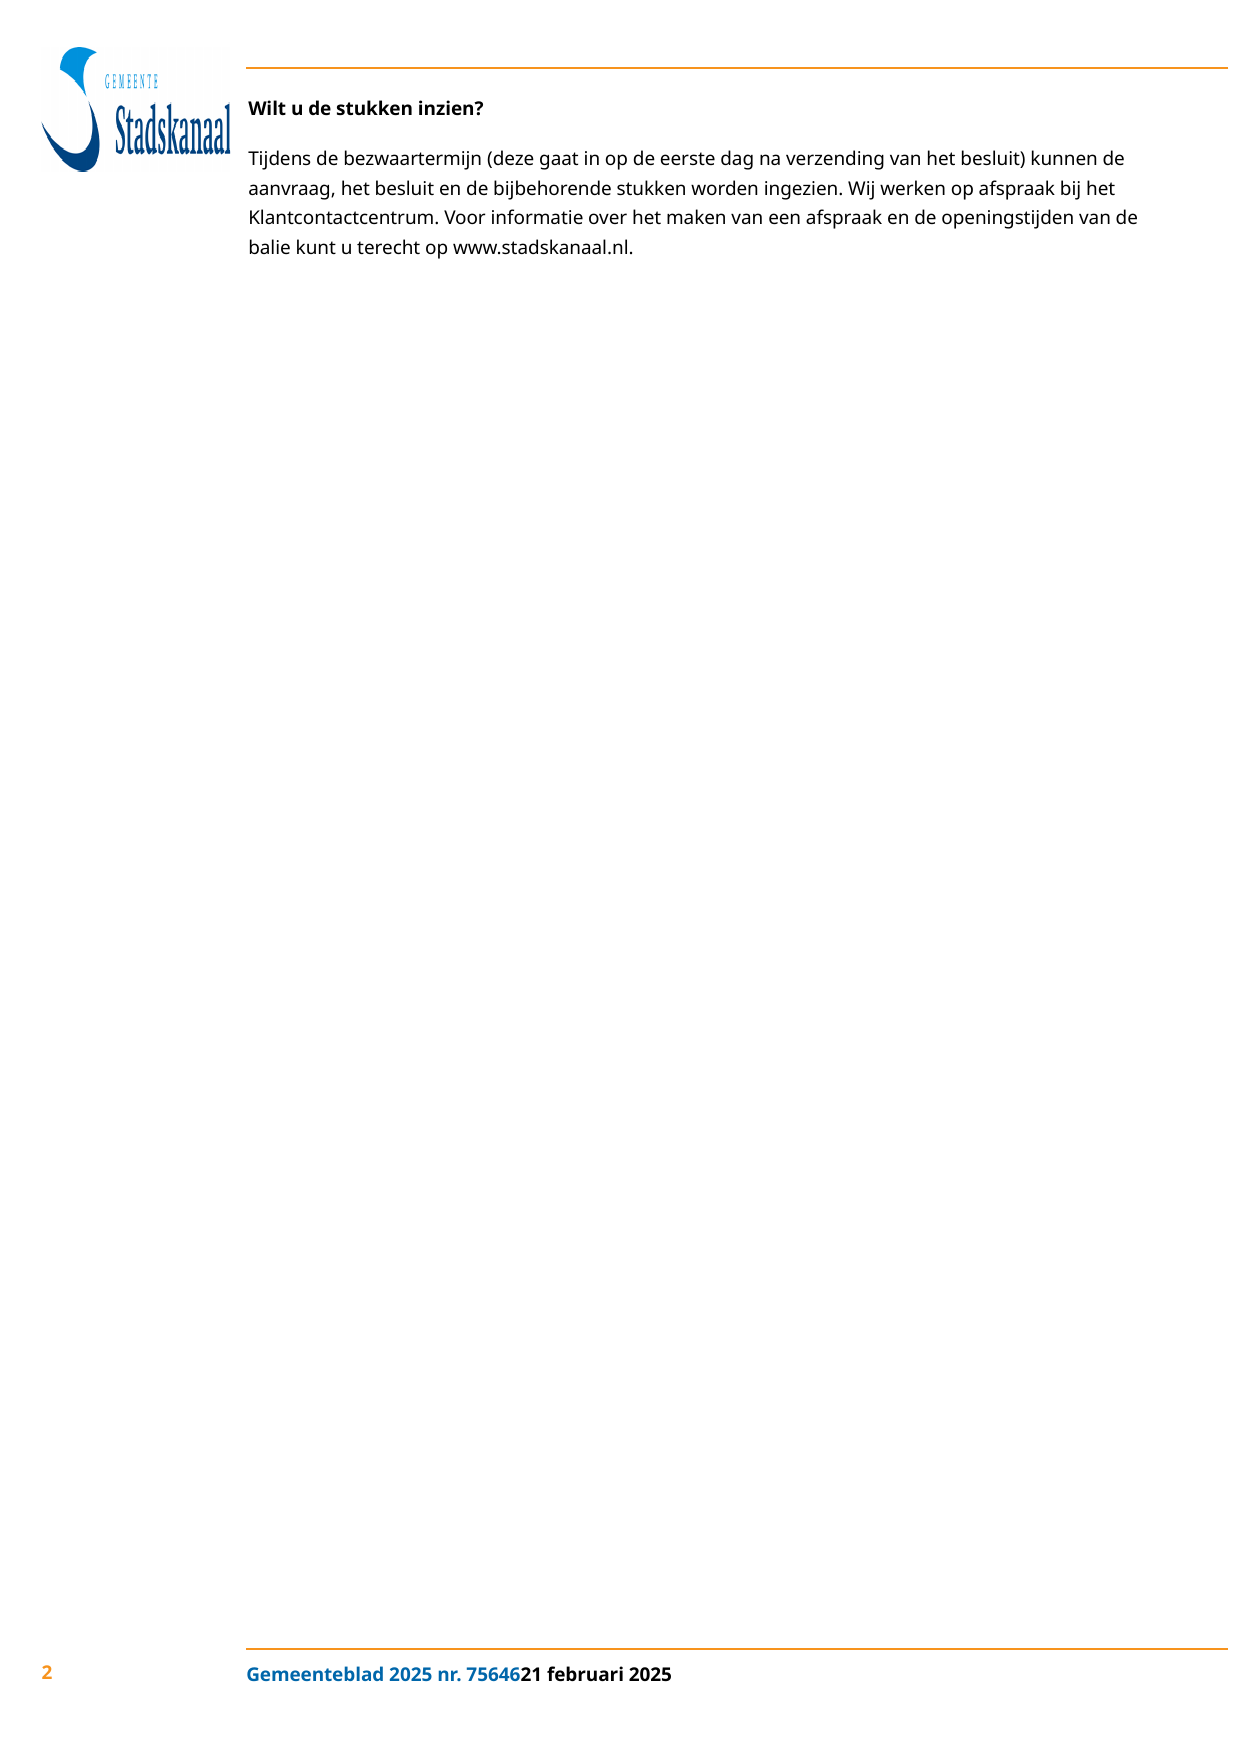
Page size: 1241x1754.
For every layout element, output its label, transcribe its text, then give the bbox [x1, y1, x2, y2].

picture [41, 47, 231, 172]
text Wilt u de stukken inzien? [248, 95, 1152, 121]
text Tijdens de bezwaartermijn (deze gaat in op de eerste dag na verzending van het besluit) kunnen de aanvraag, het besluit en de bijbehorende stukken worden ingezien. Wij werken op afspraak bij het Klantcontactcentrum. Voor informatie over het maken van een afspraak en de openingstijden van de balie kunt u terecht op www.stadskanaal.nl. [248, 145, 1152, 260]
